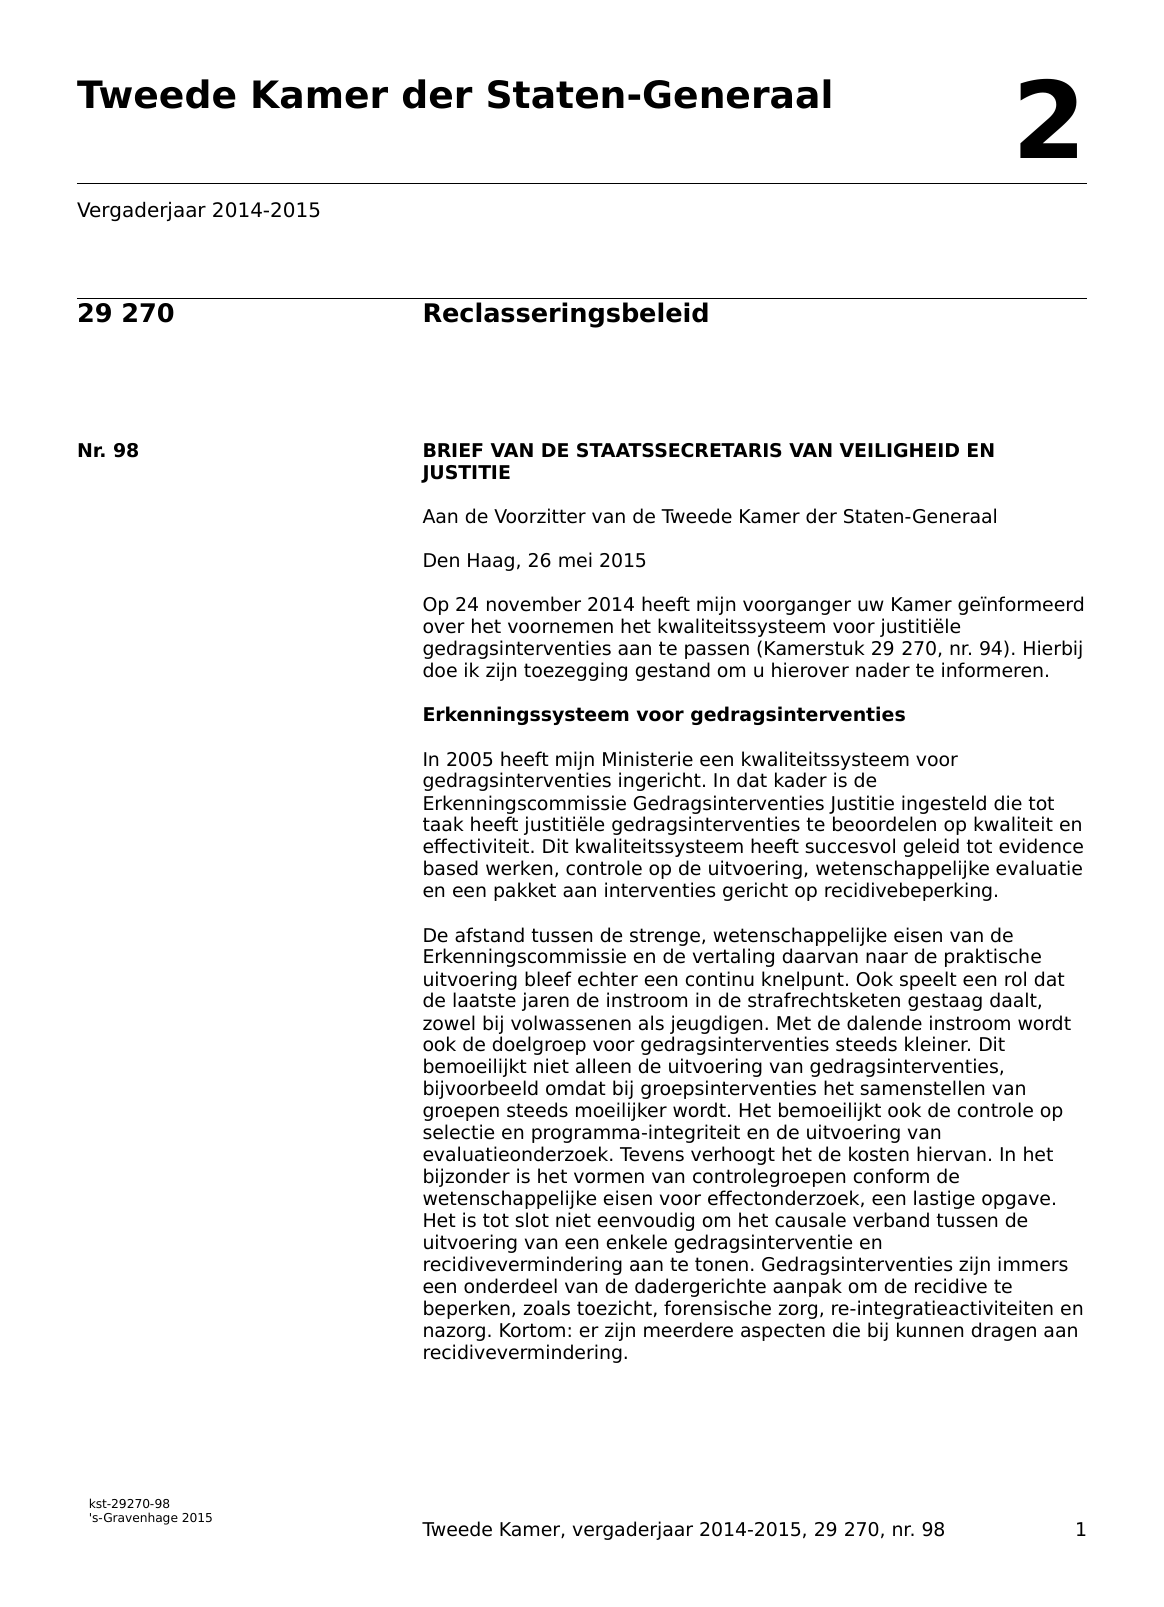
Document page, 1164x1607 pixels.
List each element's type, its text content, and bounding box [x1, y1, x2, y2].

text In 2005 heeft mijn Ministerie een kwaliteitssysteem voor gedragsinterventies ingericht. In dat kader is de Erkenningscommissie Gedragsinterventies Justitie ingesteld die tot taak heeft justitiële gedragsinterventies te beoordelen op kwaliteit en effectiviteit. Dit kwaliteitssysteem heeft succesvol geleid tot evidence based werken, controle op de uitvoering, wetenschappelijke evaluatie en een pakket aan interventies gericht op recidivebeperking. [422, 748, 1087, 902]
text kst-29270-98 [88, 1497, 323, 1511]
table_cell Vergaderjaar 2014-2015 [77, 184, 1087, 298]
text Den Haag, 26 mei 2015 [422, 550, 1087, 572]
text Aan de Voorzitter van de Tweede Kamer der Staten-Generaal [422, 506, 1087, 528]
subtitle Erkenningssysteem voor gedragsinterventies [422, 704, 1087, 726]
subtitle 29 270 Reclasseringsbeleid [77, 299, 1087, 329]
text De afstand tussen de strenge, wetenschappelijke eisen van de Erkenningscommissie en de vertaling daarvan naar de praktische uitvoering bleef echter een continu knelpunt. Ook speelt een rol dat de laatste jaren de instroom in de strafrechtsketen gestaag daalt, zowel bij volwassenen als jeugdigen. Met de dalende instroom wordt ook de doelgroep voor gedragsinterventies steeds kleiner. Dit bemoeilijkt niet alleen de uitvoering van gedragsinterventies, bijvoorbeeld omdat bij groepsinterventies het samenstellen van groepen steeds moeilijker wordt. Het bemoeilijkt ook de controle op selectie en programma-integriteit en de uitvoering van evaluatieonderzoek. Tevens verhoogt het de kosten hiervan. In het bijzonder is het vormen van controlegroepen conform de wetenschappelijke eisen voor effectonderzoek, een lastige opgave. Het is tot slot niet eenvoudig om het causale verband tussen de uitvoering van een enkele gedragsinterventie en recidivevermindering aan te tonen. Gedragsinterventies zijn immers een onderdeel van de dadergerichte aanpak om de recidive te beperken, zoals toezicht, forensische zorg, re-integratieactiviteiten en nazorg. Kortom: er zijn meerdere aspecten die bij kunnen dragen aan recidivevermindering. [422, 924, 1087, 1364]
text Op 24 november 2014 heeft mijn voorganger uw Kamer geïnformeerd over het voornemen het kwaliteitssysteem voor justitiële gedragsinterventies aan te passen (Kamerstuk 29 270, nr. 94). Hierbij doe ik zijn toezegging gestand om u hierover nader te informeren. [422, 594, 1087, 682]
text 's-Gravenhage 2015 [88, 1511, 323, 1525]
table_header Tweede Kamer der Staten-Generaal [77, 59, 886, 183]
table_header 2 [886, 59, 1087, 183]
subtitle Nr. 98 BRIEF VAN DE STAATSSECRETARIS VAN VEILIGHEID EN JUSTITIE [77, 440, 1087, 484]
